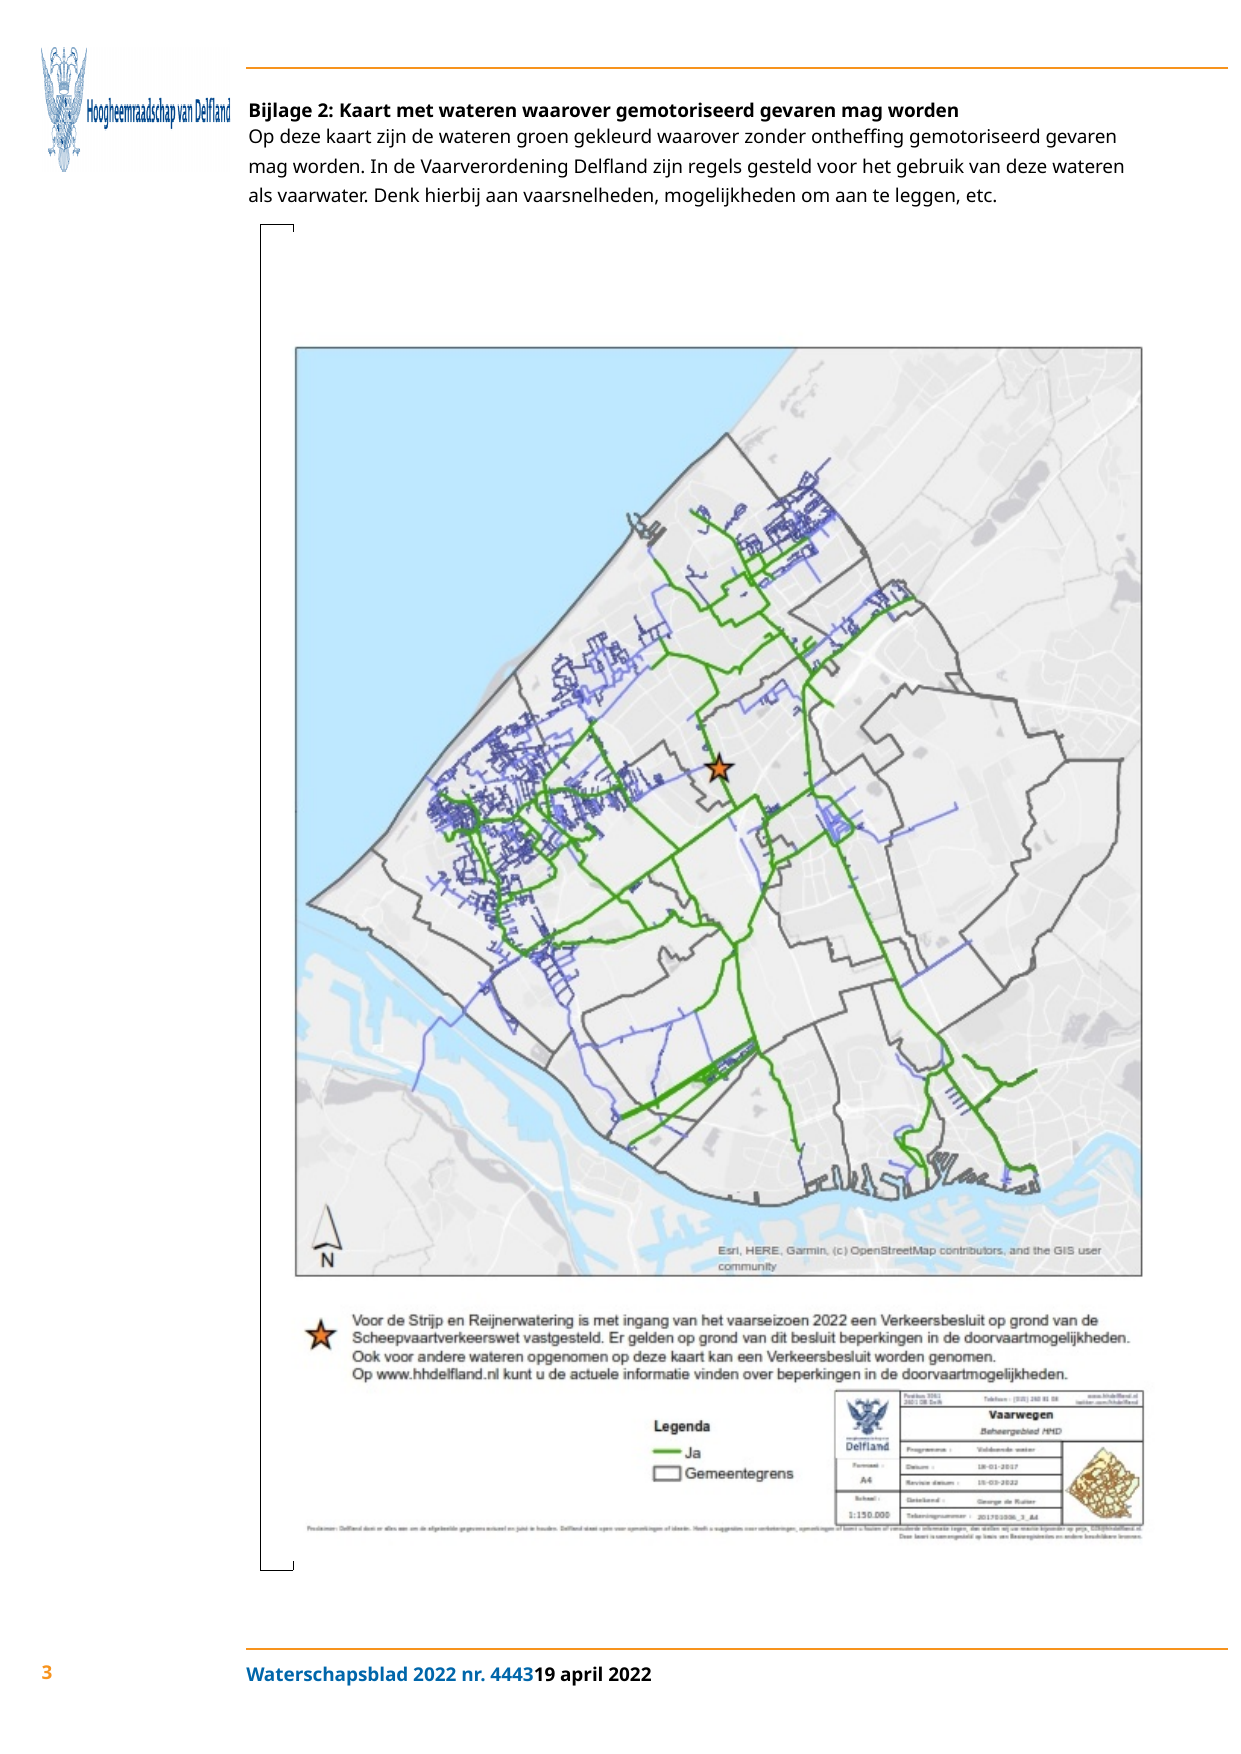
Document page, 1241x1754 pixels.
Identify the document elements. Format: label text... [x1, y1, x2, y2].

picture [268, 232, 1173, 1561]
text Bijlage 2: Kaart met wateren waarover gemotoriseerd gevaren mag worden [248, 95, 1152, 123]
picture [41, 47, 231, 172]
text Op deze kaart zijn de wateren groen gekleurd waarover zonder ontheffing gemotoriseerd gevaren mag worden. In de Vaarverordening Delfland zijn regels gesteld voor het gebruik van deze wateren als vaarwater. Denk hierbij aan vaarsnelheden, mogelijkheden om aan te leggen, etc. [248, 123, 1152, 208]
